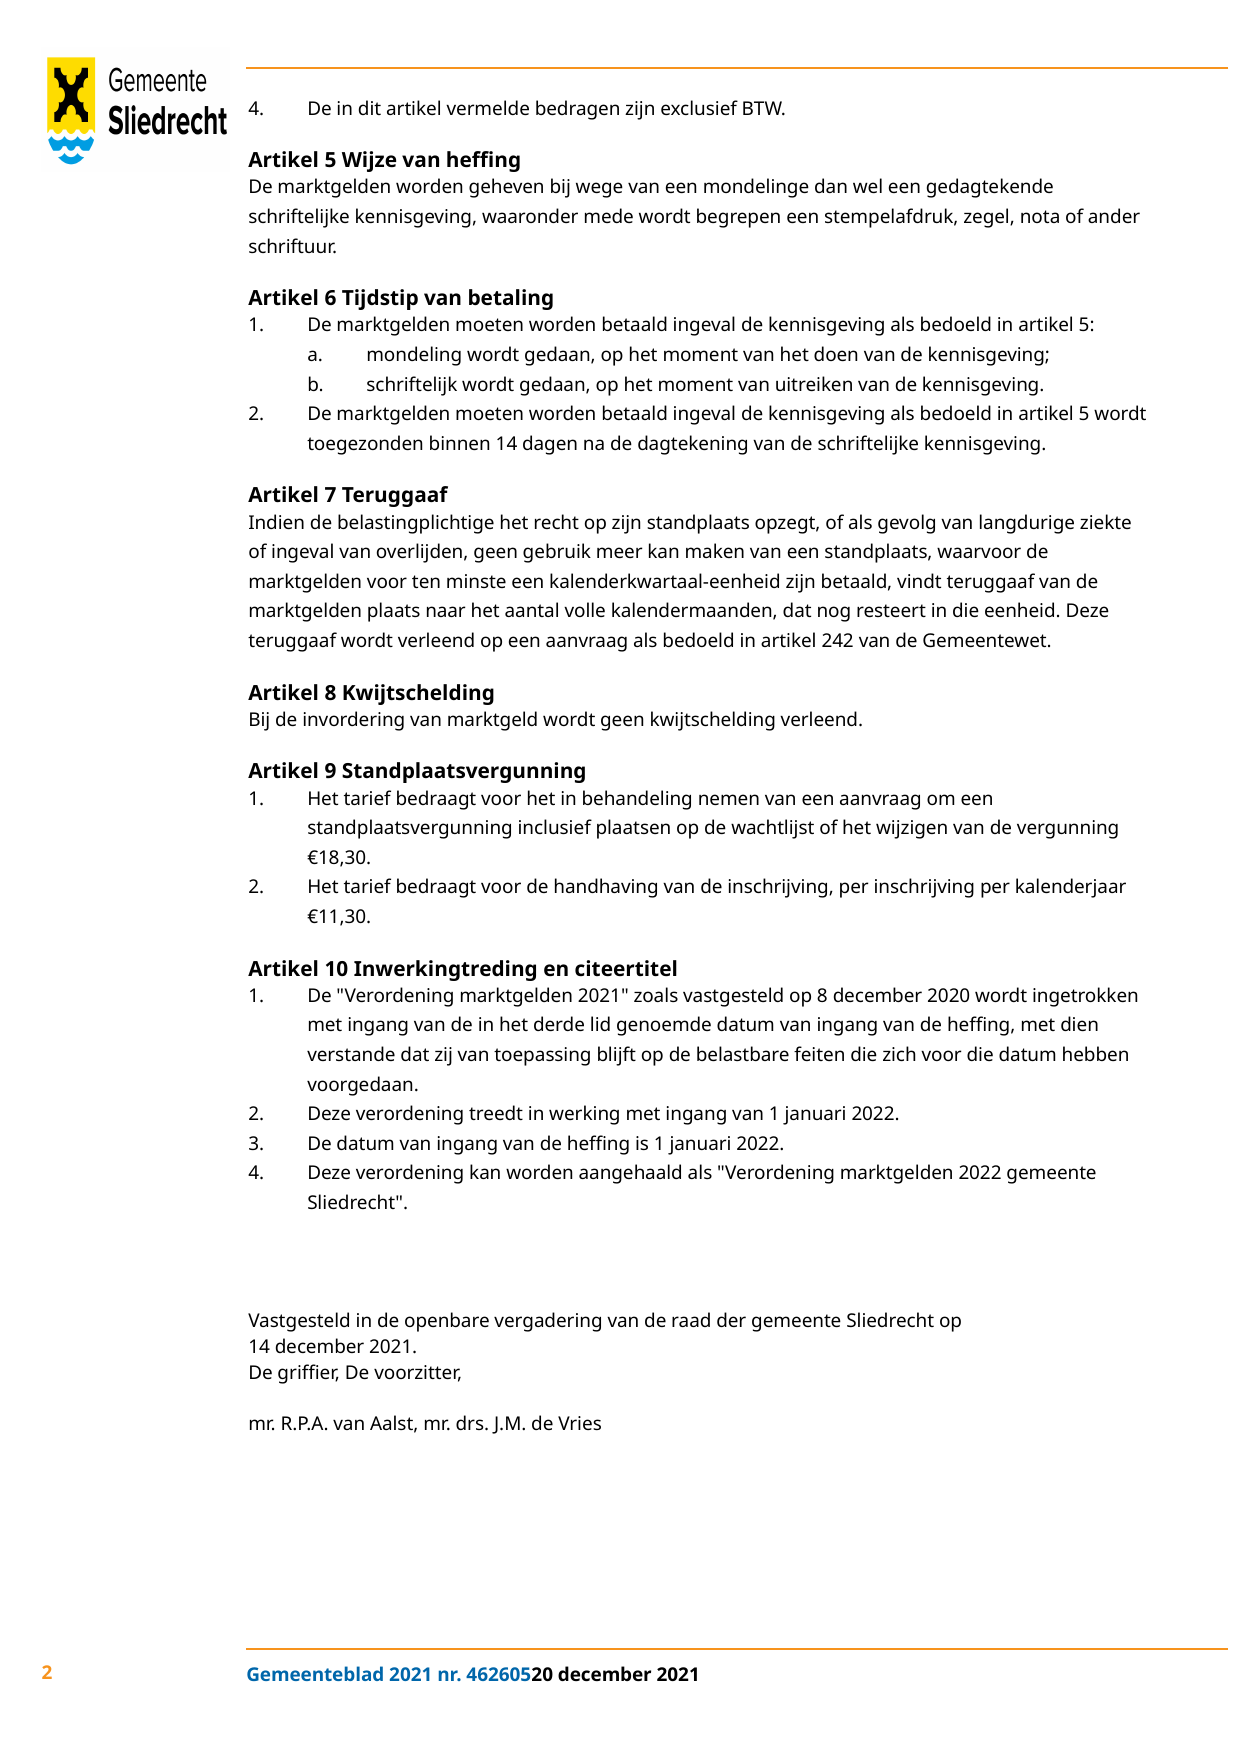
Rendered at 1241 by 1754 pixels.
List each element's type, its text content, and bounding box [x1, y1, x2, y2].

text De griffier, De voorzitter, [248, 1359, 1152, 1385]
list Deze verordening treedt in werking met ingang van 1 januari 2022. [248, 1100, 1152, 1126]
list schriftelijk wordt gedaan, op het moment van uitreiken van de kennisgeving. [307, 371, 1152, 397]
text De marktgelden worden geheven bij wege van een mondelinge dan wel een gedagtekende schriftelijke kennisgeving, waaronder mede wordt begrepen een stempelafdruk, zegel, nota of ander schriftuur. [248, 174, 1152, 258]
text Artikel 9 Standplaatsvergunning [248, 756, 1152, 785]
text 14 december 2021. [248, 1333, 1152, 1359]
list mondeling wordt gedaan, op het moment van het doen van de kennisgeving; [307, 341, 1152, 367]
list Het tarief bedraagt voor de handhaving van de inschrijving, per inschrijving per kalenderjaar €11,30. [248, 874, 1152, 929]
list Het tarief bedraagt voor het in behandeling nemen van een aanvraag om een standplaatsvergunning inclusief plaatsen op de wachtlijst of het wijzigen van de vergunning €18,30. [248, 785, 1152, 870]
text Indien de belastingplichtige het recht op zijn standplaats opzegt, of als gevolg van langdurige ziekte of ingeval van overlijden, geen gebruik meer kan maken van een standplaats, waarvoor de marktgelden voor ten minste een kalenderkwartaal-eenheid zijn betaald, vindt teruggaaf van de marktgelden plaats naar het aantal volle kalendermaanden, dat nog resteert in die eenheid. Deze teruggaaf wordt verleend op een aanvraag als bedoeld in artikel 242 van de Gemeentewet. [248, 509, 1152, 653]
list Deze verordening kan worden aangehaald als "Verordening marktgelden 2022 gemeente Sliedrecht". [248, 1159, 1152, 1215]
list De marktgelden moeten worden betaald ingeval de kennisgeving als bedoeld in artikel 5 wordt toegezonden binnen 14 dagen na de dagtekening van de schriftelijke kennisgeving. [248, 400, 1152, 456]
text Vastgesteld in de openbare vergadering van de raad der gemeente Sliedrecht op [248, 1307, 1152, 1333]
text Artikel 5 Wijze van heffing [248, 145, 1152, 174]
text mr. R.P.A. van Aalst, mr. drs. J.M. de Vries [248, 1410, 1152, 1436]
list De in dit artikel vermelde bedragen zijn exclusief BTW. [248, 95, 1152, 121]
list De "Verordening marktgelden 2021" zoals vastgesteld op 8 december 2020 wordt ingetrokken met ingang van de in het derde lid genoemde datum van ingang van de heffing, met dien verstande dat zij van toepassing blijft op de belastbare feiten die zich voor die datum hebben voorgedaan. [248, 982, 1152, 1097]
picture [41, 47, 231, 172]
text Artikel 10 Inwerkingtreding en citeertitel [248, 954, 1152, 982]
list De datum van ingang van de heffing is 1 januari 2022. [248, 1130, 1152, 1156]
text Artikel 8 Kwijtschelding [248, 678, 1152, 706]
text Artikel 7 Teruggaaf [248, 480, 1152, 509]
text Bij de invordering van marktgeld wordt geen kwijtschelding verleend. [248, 706, 1152, 732]
text Artikel 6 Tijdstip van betaling [248, 283, 1152, 312]
list De marktgelden moeten worden betaald ingeval de kennisgeving als bedoeld in artikel 5: [248, 312, 1152, 337]
